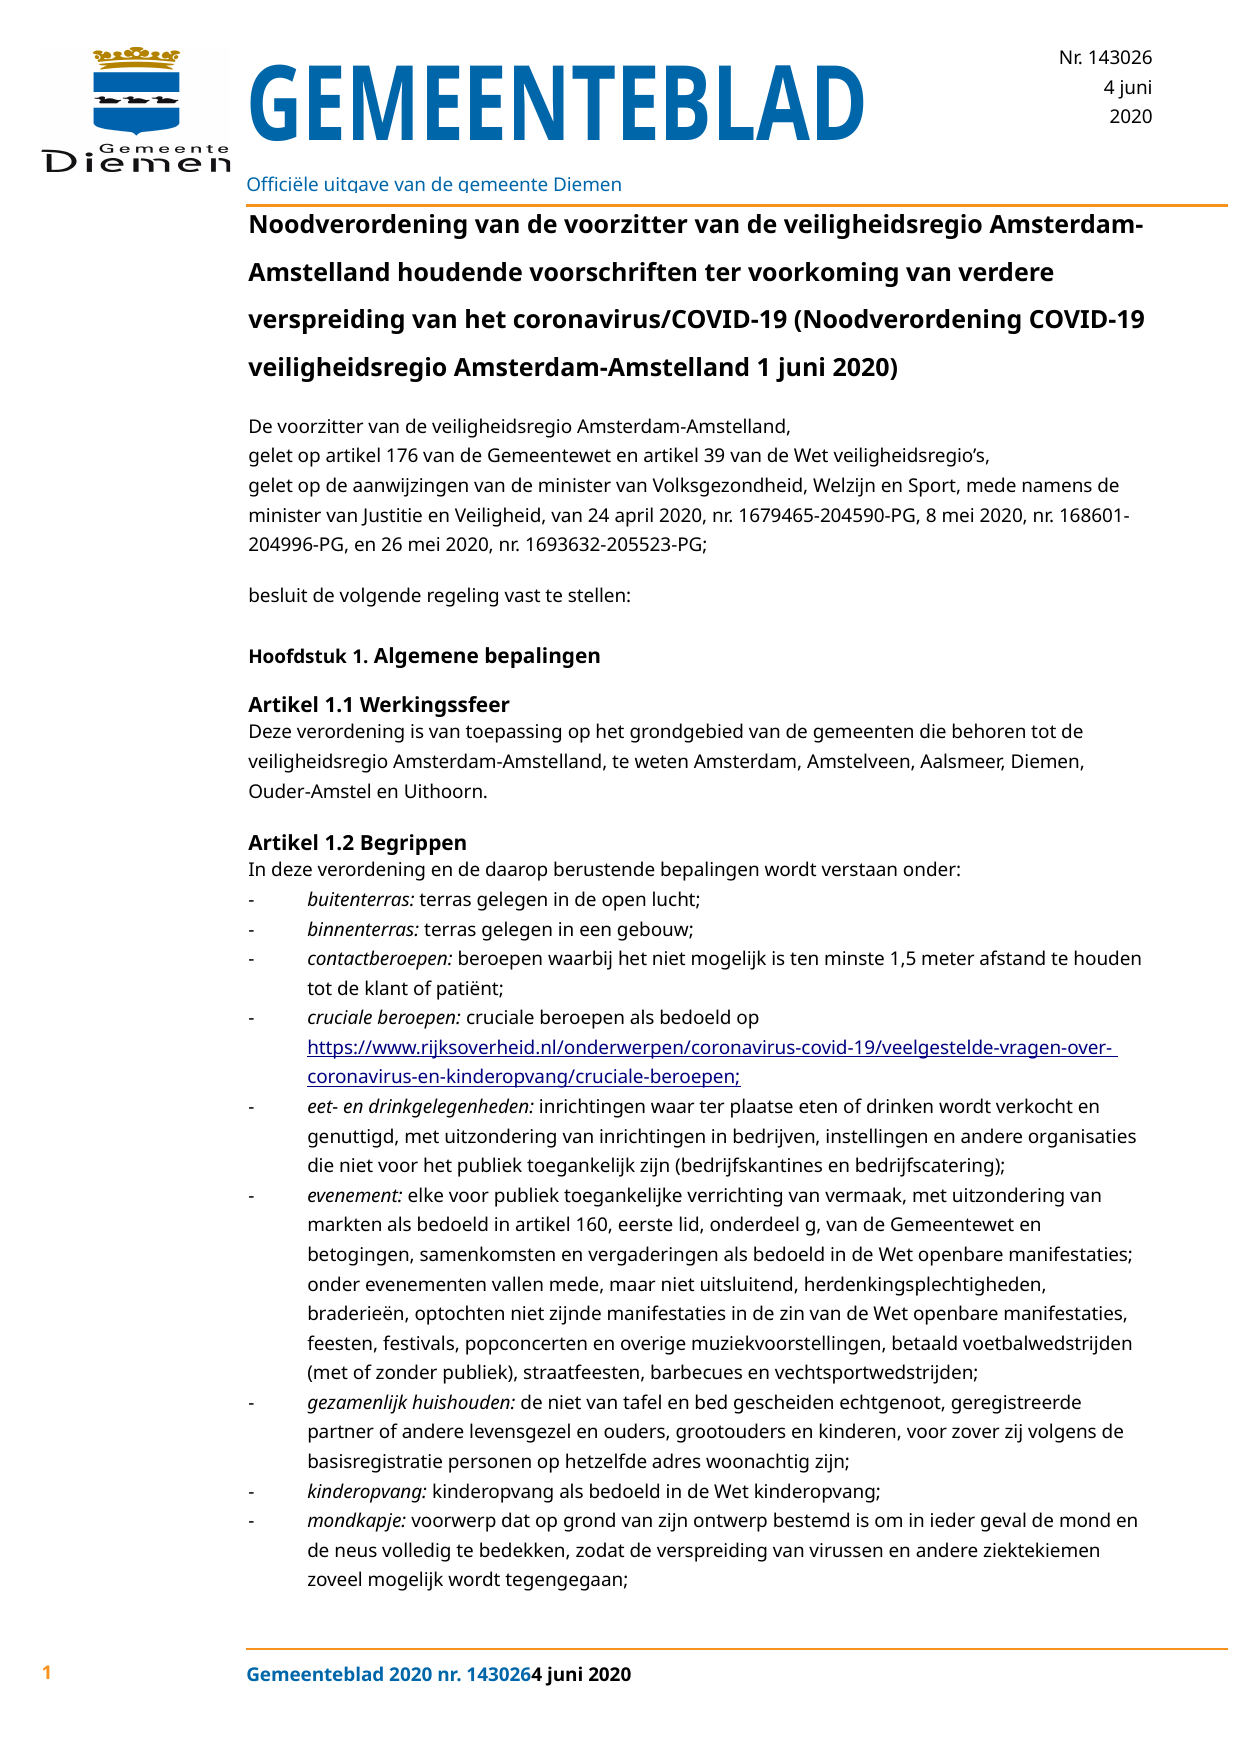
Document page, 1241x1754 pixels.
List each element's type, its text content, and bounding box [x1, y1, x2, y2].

text Artikel 1.1 Werkingssfeer [248, 690, 1152, 719]
text Noodverordening van de voorzitter van de veiligheidsregio Amsterdam-Amstelland houdende voorschriften ter voorkoming van verdere verspreiding van het coronavirus/COVID-19 (Noodverordening COVID-19 veiligheidsregio Amsterdam-Amstelland 1 juni 2020) [248, 207, 1152, 384]
list buitenterras: terras gelegen in de open lucht; [248, 886, 1152, 912]
text In deze verordening en de daarop berustende bepalingen wordt verstaan onder: [248, 857, 1152, 882]
list eet- en drinkgelegenheden: inrichtingen waar ter plaatse eten of drinken wordt verkocht en genuttigd, met uitzondering van inrichtingen in bedrijven, instellingen en andere organisaties die niet voor het publiek toegankelijk zijn (bedrijfskantines en bedrijfscatering); [248, 1093, 1152, 1178]
picture [41, 47, 231, 172]
text Artikel 1.2 Begrippen [248, 828, 1152, 857]
list cruciale beroepen: cruciale beroepen als bedoeld op https://www.rijksoverheid.nl/onderwerpen/coronavirus-covid-19/veelgestelde-vragen-over- coronavirus-en-kinderopvang/cruciale-beroepen; [248, 1004, 1152, 1089]
text gelet op de aanwijzingen van de minister van Volksgezondheid, Welzijn en Sport, mede namens de minister van Justitie en Veiligheid, van 24 april 2020, nr. 1679465-204590-PG, 8 mei 2020, nr. 168601-204996-PG, en 26 mei 2020, nr. 1693632-205523-PG; [248, 472, 1152, 557]
text gelet op artikel 176 van de Gemeentewet en artikel 39 van de Wet veiligheidsregio’s, [248, 443, 1152, 468]
list mondkapje: voorwerp dat op grond van zijn ontwerp bestemd is om in ieder geval de mond en de neus volledig te bedekken, zodat de verspreiding van virussen en andere ziektekiemen zoveel mogelijk wordt tegengegaan; [248, 1507, 1152, 1592]
text besluit de volgende regeling vast te stellen: [248, 582, 1152, 607]
text Hoofdstuk 1. Algemene bepalingen [248, 641, 1152, 669]
text Deze verordening is van toepassing op het grondgebied van de gemeenten die behoren tot de veiligheidsregio Amsterdam-Amstelland, te weten Amsterdam, Amstelveen, Aalsmeer, Diemen, Ouder-Amstel en Uithoorn. [248, 719, 1152, 803]
list gezamenlijk huishouden: de niet van tafel en bed gescheiden echtgenoot, geregistreerde partner of andere levensgezel en ouders, grootouders en kinderen, voor zover zij volgens de basisregistratie personen op hetzelfde adres woonachtig zijn; [248, 1389, 1152, 1474]
list contactberoepen: beroepen waarbij het niet mogelijk is ten minste 1,5 meter afstand te houden tot de klant of patiënt; [248, 945, 1152, 1001]
list evenement: elke voor publiek toegankelijke verrichting van vermaak, met uitzondering van markten als bedoeld in artikel 160, eerste lid, onderdeel g, van de Gemeentewet en betogingen, samenkomsten en vergaderingen als bedoeld in de Wet openbare manifestaties; onder evenementen vallen mede, maar niet uitsluitend, herdenkingsplechtigheden, braderieën, optochten niet zijnde manifestaties in de zin van de Wet openbare manifestaties, feesten, festivals, popconcerten en overige muziekvoorstellingen, betaald voetbalwedstrijden (met of zonder publiek), straatfeesten, barbecues en vechtsportwedstrijden; [248, 1182, 1152, 1385]
list binnenterras: terras gelegen in een gebouw; [248, 916, 1152, 942]
list kinderopvang: kinderopvang als bedoeld in de Wet kinderopvang; [248, 1478, 1152, 1504]
text De voorzitter van de veiligheidsregio Amsterdam-Amstelland, [248, 413, 1152, 439]
